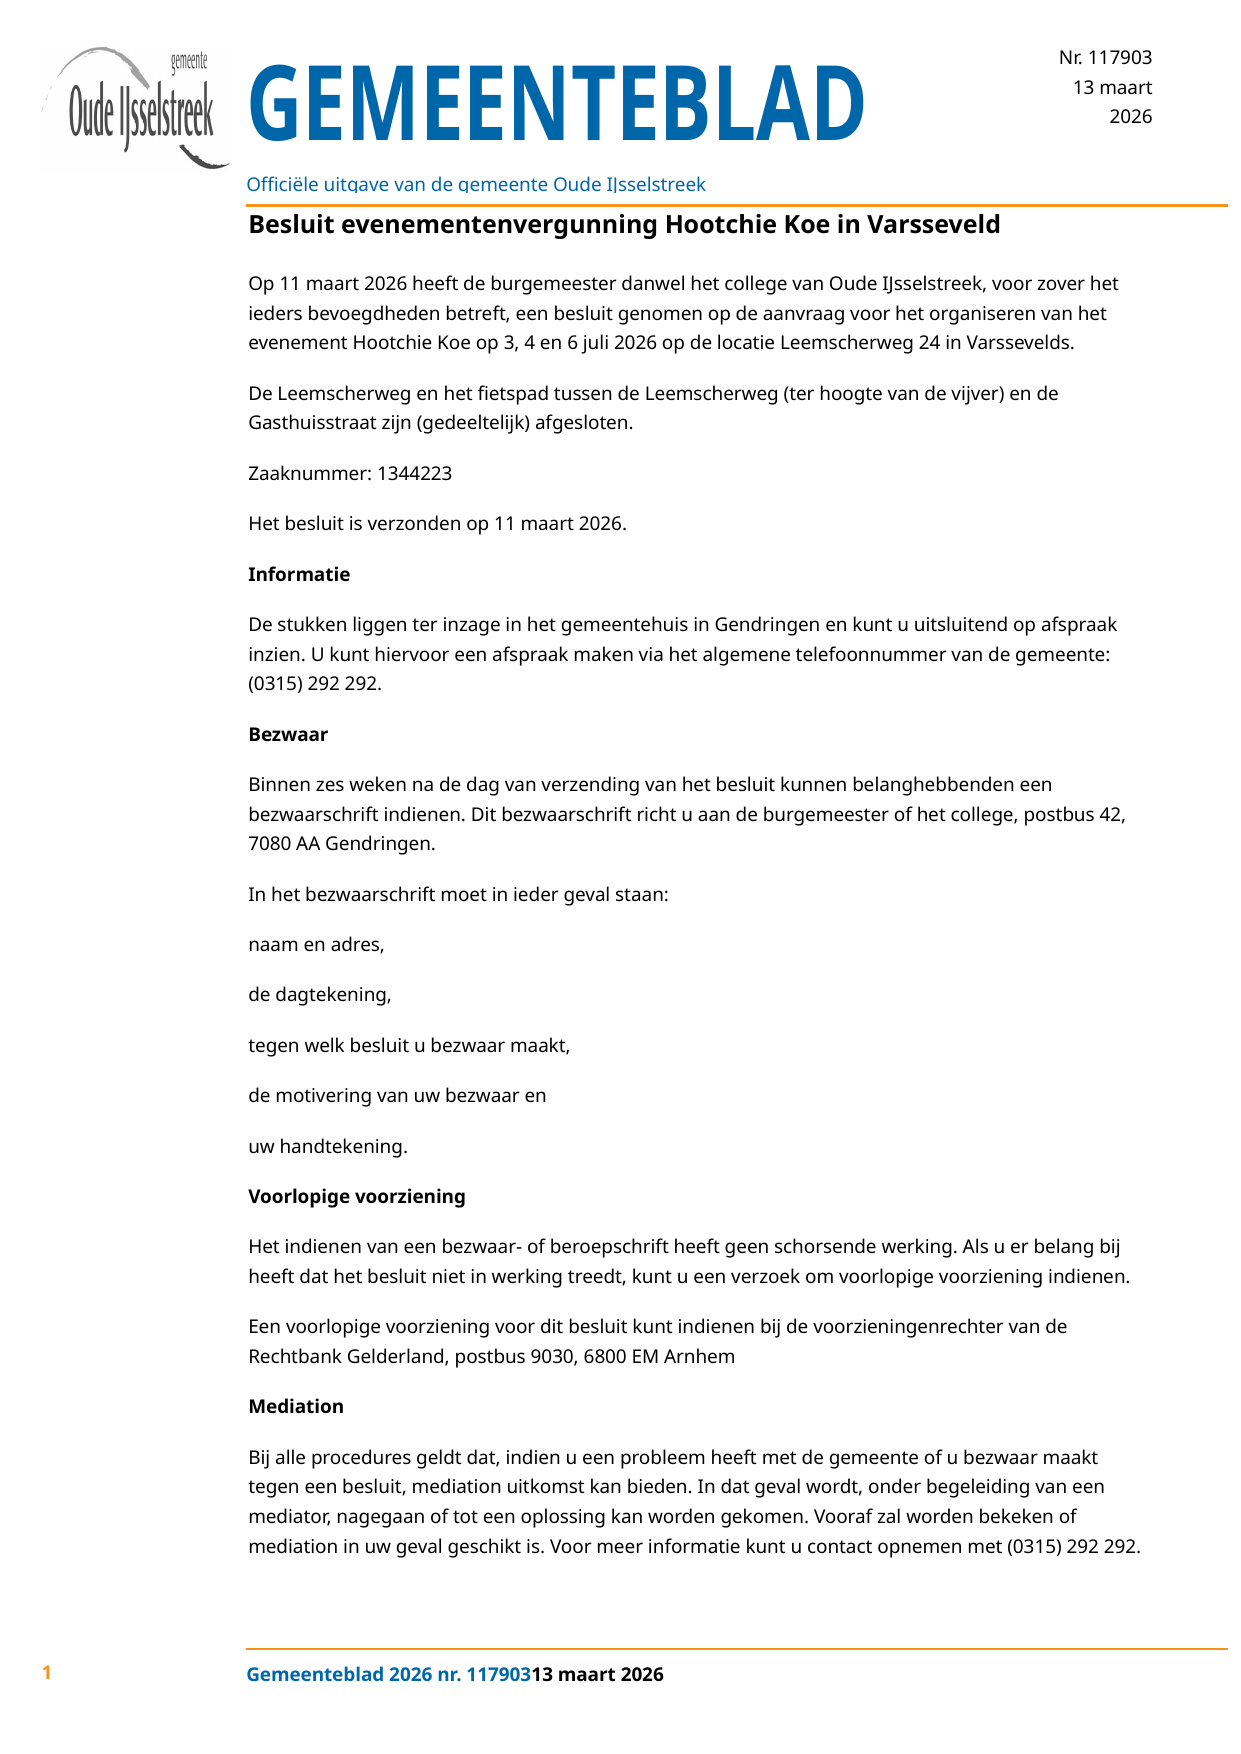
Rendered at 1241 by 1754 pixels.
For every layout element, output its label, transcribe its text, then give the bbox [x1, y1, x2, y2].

text de motivering van uw bezwaar en [248, 1082, 1152, 1108]
text tegen welk besluit u bezwaar maakt, [248, 1032, 1152, 1058]
text De stukken liggen ter inzage in het gemeentehuis in Gendringen en kunt u uitsluitend op afspraak inzien. U kunt hiervoor een afspraak maken via het algemene telefoonnummer van de gemeente: (0315) 292 292. [248, 611, 1152, 696]
text Het indienen van een bezwaar- of beroepschrift heeft geen schorsende werking. Als u er belang bij heeft dat het besluit niet in werking treedt, kunt u een verzoek om voorlopige voorziening indienen. [248, 1234, 1152, 1289]
text uw handtekening. [248, 1133, 1152, 1158]
text De Leemscherweg en het fietspad tussen de Leemscherweg (ter hoogte van de vijver) en de Gasthuisstraat zijn (gedeeltelijk) afgesloten. [248, 380, 1152, 435]
text Bezwaar [248, 721, 1152, 746]
text Informatie [248, 561, 1152, 586]
text Op 11 maart 2026 heeft de burgemeester danwel het college van Oude IJsselstreek, voor zover het ieders bevoegdheden betreft, een besluit genomen op de aanvraag voor het organiseren van het evenement Hootchie Koe op 3, 4 en 6 juli 2026 op de locatie Leemscherweg 24 in Varssevelds. [248, 270, 1152, 355]
text In het bezwaarschrift moet in ieder geval staan: [248, 881, 1152, 906]
text Zaaknummer: 1344223 [248, 460, 1152, 486]
text Het besluit is verzonden op 11 maart 2026. [248, 510, 1152, 536]
text Bij alle procedures geldt dat, indien u een probleem heeft met de gemeente of u bezwaar maakt tegen een besluit, mediation uitkomst kan bieden. In dat geval wordt, onder begeleiding van een mediator, nagegaan of tot een oplossing kan worden gekomen. Vooraf zal worden bekeken of mediation in uw geval geschikt is. Voor meer informatie kunt u contact opnemen met (0315) 292 292. [248, 1444, 1152, 1558]
text de dagtekening, [248, 982, 1152, 1007]
text Besluit evenementenvergunning Hootchie Koe in Varsseveld [248, 207, 1152, 241]
picture [41, 47, 231, 172]
text Mediation [248, 1394, 1152, 1419]
text Binnen zes weken na de dag van verzending van het besluit kunnen belanghebbenden een bezwaarschrift indienen. Dit bezwaarschrift richt u aan de burgemeester of het college, postbus 42, 7080 AA Gendringen. [248, 771, 1152, 856]
text Voorlopige voorziening [248, 1183, 1152, 1209]
text Een voorlopige voorziening voor dit besluit kunt indienen bij de voorzieningenrechter van de Rechtbank Gelderland, postbus 9030, 6800 EM Arnhem [248, 1314, 1152, 1369]
text naam en adres, [248, 931, 1152, 957]
